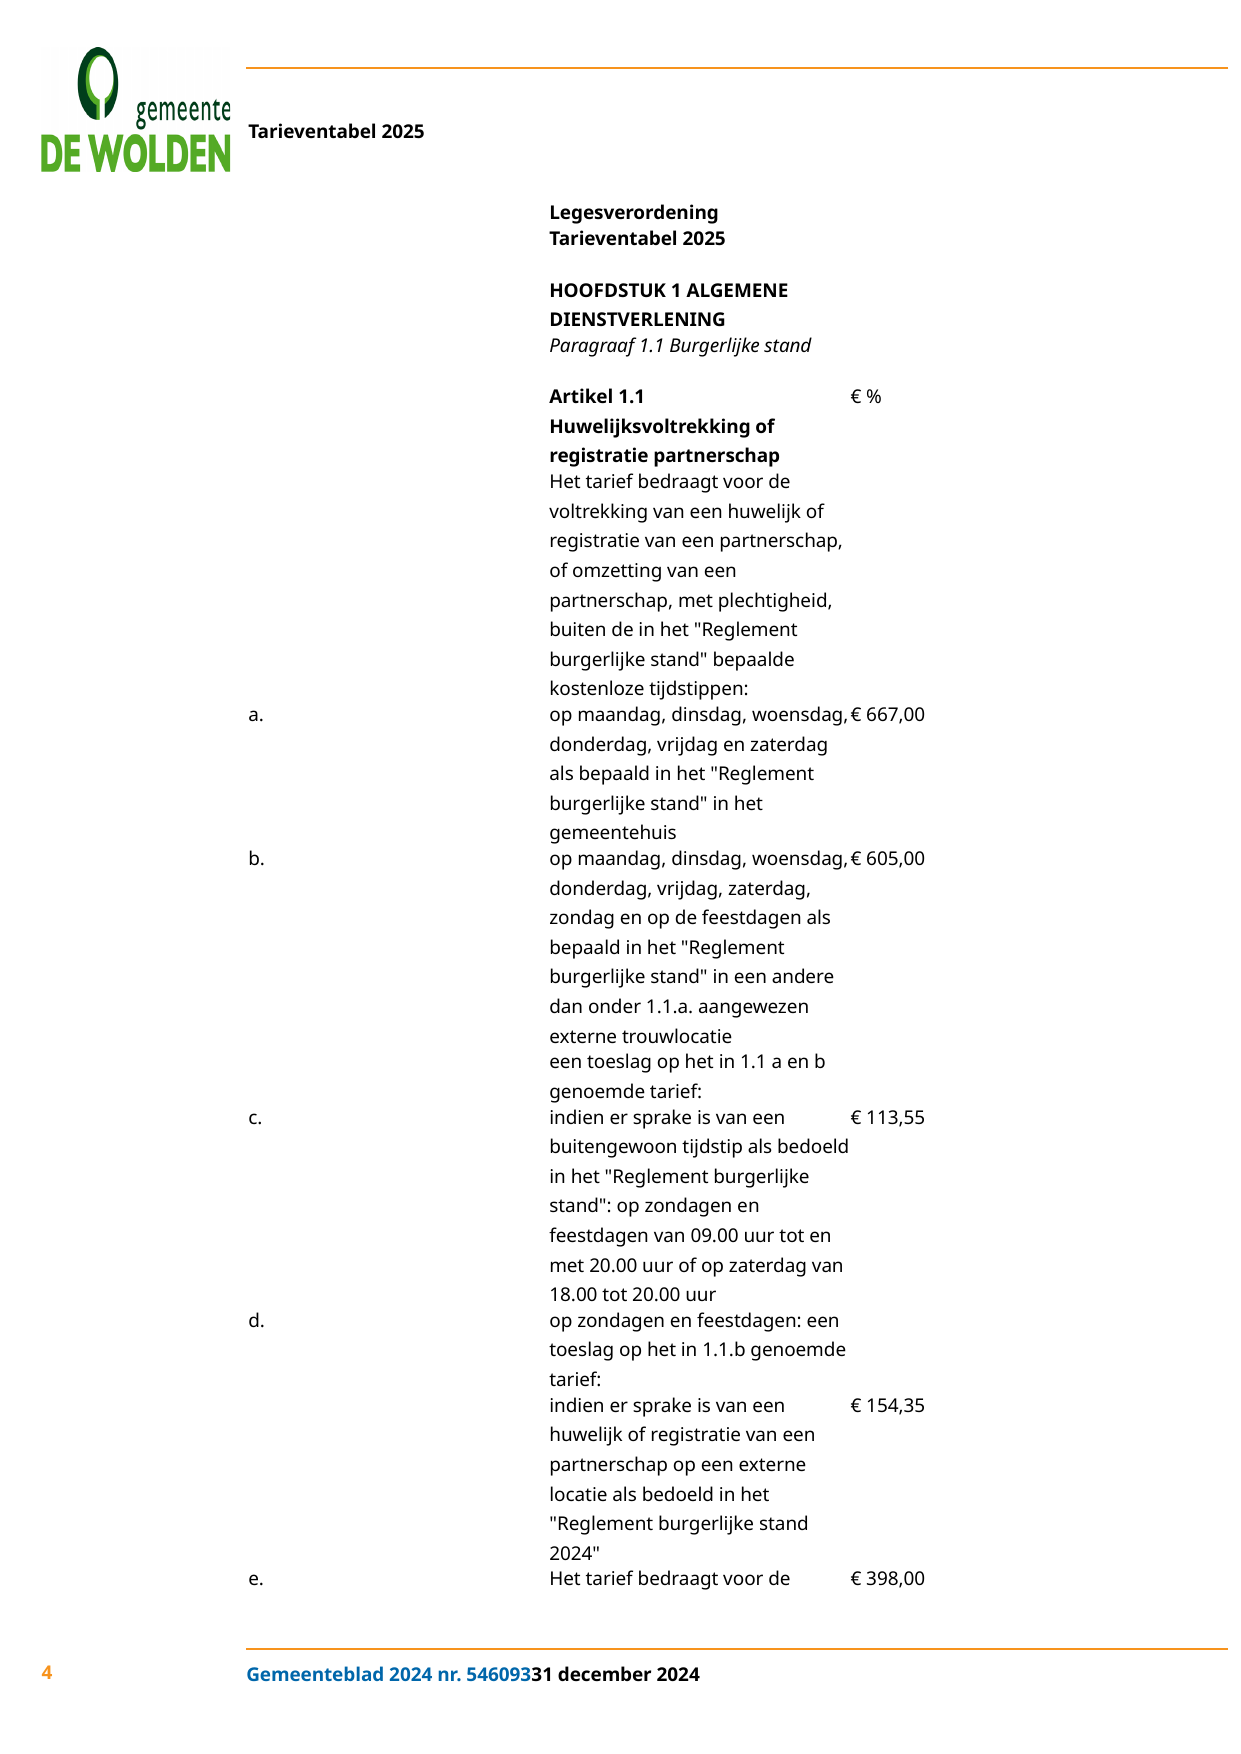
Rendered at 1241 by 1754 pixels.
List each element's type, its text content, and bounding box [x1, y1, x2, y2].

table_cell [850, 1307, 1152, 1392]
table_cell [248, 251, 549, 277]
picture [41, 47, 231, 172]
table_cell Het tarief bedraagt voor de voltrekking van een huwelijk of registratie van een partnerschap, of omzetting van een partnerschap, met plechtigheid, buiten de in het "Reglement burgerlijke stand" bepaalde kostenloze tijdstippen: [549, 469, 850, 701]
table_cell [248, 200, 549, 225]
table_cell [248, 277, 549, 332]
table_cell [248, 1392, 549, 1566]
table_cell € 113,55 [850, 1104, 1152, 1307]
table_cell [850, 200, 1152, 225]
table_cell [248, 1049, 549, 1104]
table_header [850, 174, 1152, 199]
table_cell € 154,35 [850, 1392, 1152, 1566]
table_cell [850, 469, 1152, 701]
table_cell [850, 1049, 1152, 1104]
table_cell € 605,00 [850, 845, 1152, 1048]
table_cell [850, 251, 1152, 277]
table_cell € % [850, 384, 1152, 468]
table_cell € 398,00 [850, 1566, 1152, 1591]
table_cell e. [248, 1566, 549, 1591]
table_cell [850, 332, 1152, 358]
table_header [549, 174, 850, 199]
text Tarieventabel 2025 [248, 116, 1152, 144]
table_cell b. [248, 845, 549, 1048]
table_cell HOOFDSTUK 1 ALGEMENE DIENSTVERLENING [549, 277, 850, 332]
table_cell [248, 469, 549, 701]
table_cell Artikel 1.1 Huwelijksvoltrekking of registratie partnerschap [549, 384, 850, 468]
table_cell Paragraaf 1.1 Burgerlijke stand [549, 332, 850, 358]
table_cell [248, 332, 549, 358]
table_cell op maandag, dinsdag, woensdag, donderdag, vrijdag en zaterdag als bepaald in het "Reglement burgerlijke stand" in het gemeentehuis [549, 701, 850, 845]
table_cell [850, 358, 1152, 383]
table_cell c. [248, 1104, 549, 1307]
table_cell a. [248, 701, 549, 845]
table_cell [248, 225, 549, 251]
table_header [248, 174, 549, 199]
table_cell [549, 251, 850, 277]
table_cell Legesverordening [549, 200, 850, 225]
table_cell [248, 384, 549, 468]
table_cell d. [248, 1307, 549, 1392]
table_cell indien er sprake is van een buitengewoon tijdstip als bedoeld in het "Reglement burgerlijke stand": op zondagen en feestdagen van 09.00 uur tot en met 20.00 uur of op zaterdag van 18.00 tot 20.00 uur [549, 1104, 850, 1307]
table_cell indien er sprake is van een huwelijk of registratie van een partnerschap op een externe locatie als bedoeld in het "Reglement burgerlijke stand 2024" [549, 1392, 850, 1566]
table_cell [549, 358, 850, 383]
table_cell op maandag, dinsdag, woensdag, donderdag, vrijdag, zaterdag, zondag en op de feestdagen als bepaald in het "Reglement burgerlijke stand" in een andere dan onder 1.1.a. aangewezen externe trouwlocatie [549, 845, 850, 1048]
table_cell [850, 277, 1152, 332]
table_cell een toeslag op het in 1.1 a en b genoemde tarief: [549, 1049, 850, 1104]
table_cell Tarieventabel 2025 [549, 225, 850, 251]
table_cell [850, 225, 1152, 251]
table_cell op zondagen en feestdagen: een toeslag op het in 1.1.b genoemde tarief: [549, 1307, 850, 1392]
table_cell [248, 358, 549, 383]
table_cell Het tarief bedraagt voor de [549, 1566, 850, 1591]
table_cell € 667,00 [850, 701, 1152, 845]
